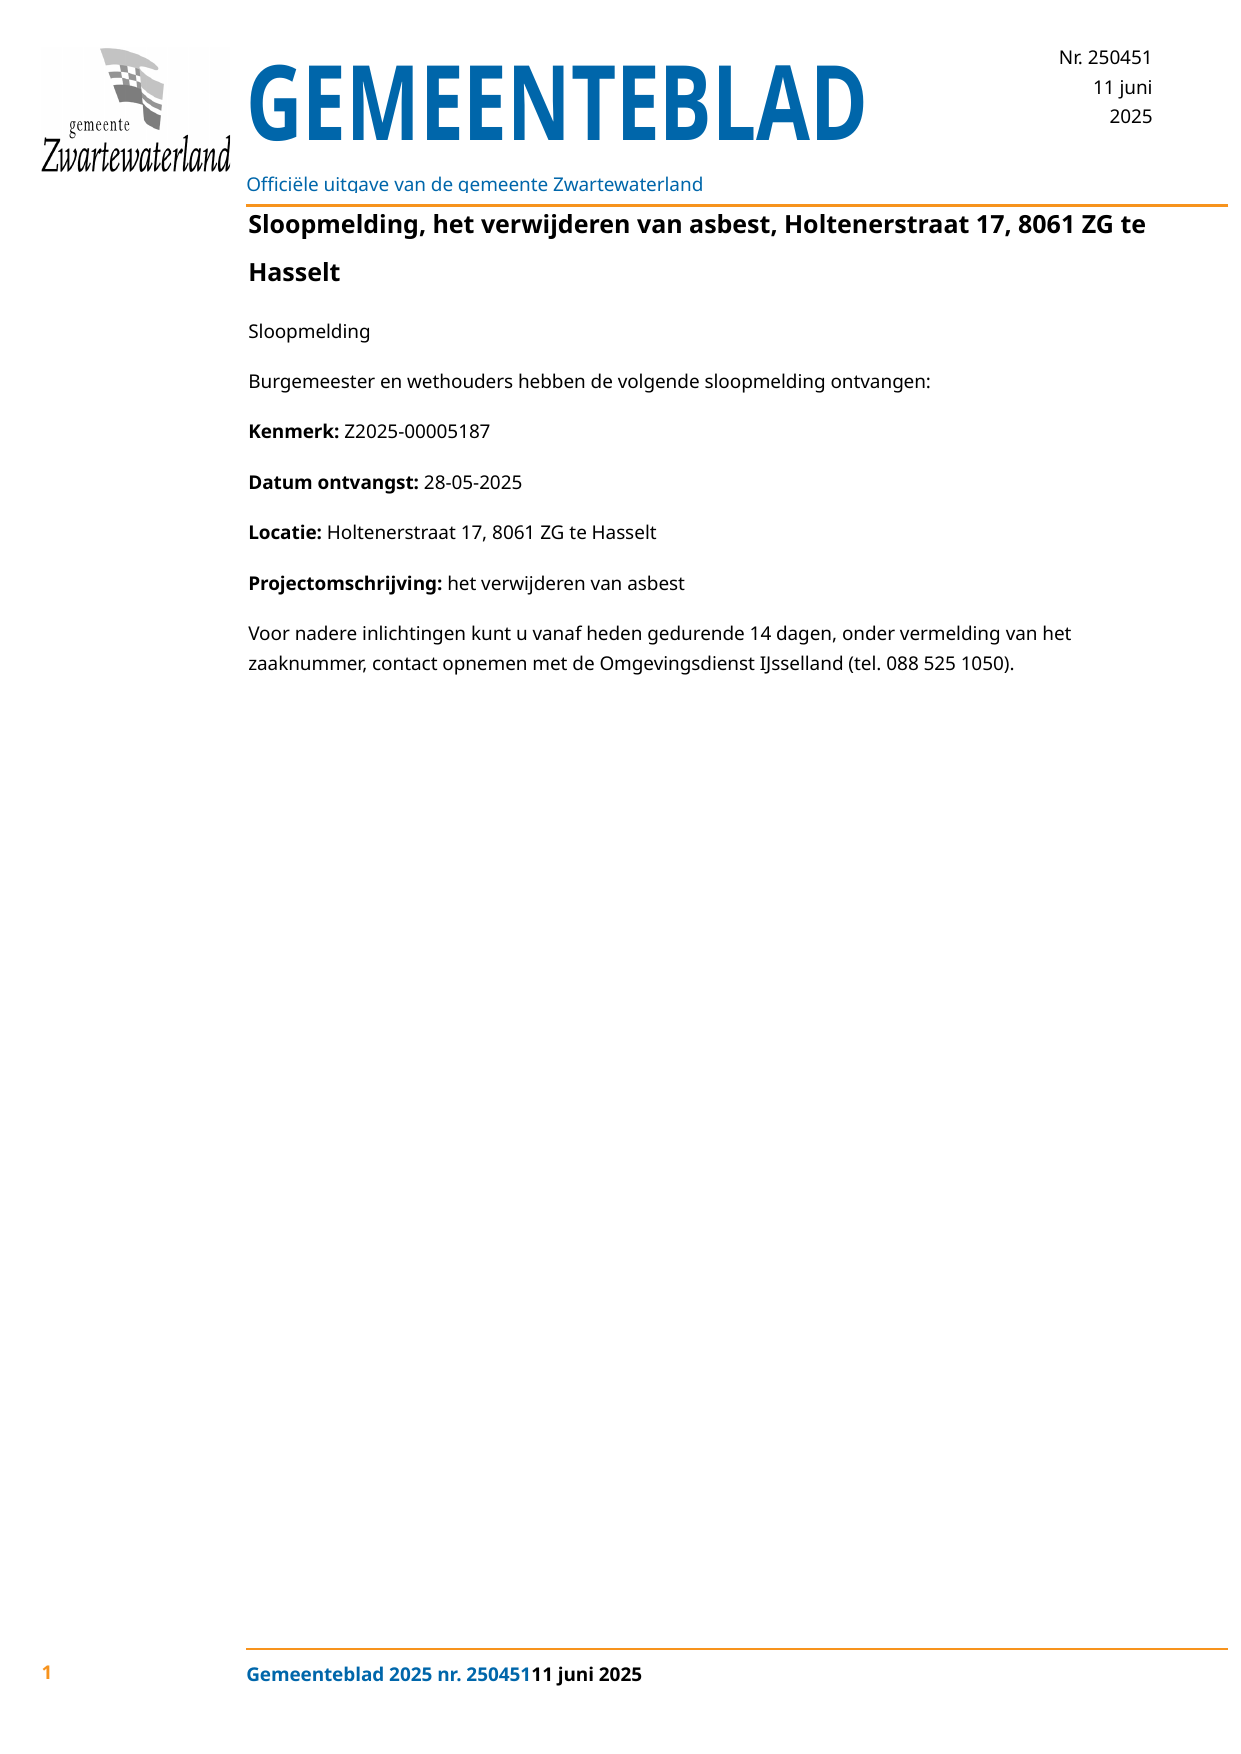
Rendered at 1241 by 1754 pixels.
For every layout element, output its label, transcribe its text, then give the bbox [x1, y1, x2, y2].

picture [41, 47, 231, 172]
text Locatie: Holtenerstraat 17, 8061 ZG te Hasselt [248, 519, 1152, 545]
text Projectomschrijving: het verwijderen van asbest [248, 570, 1152, 596]
text Sloopmelding, het verwijderen van asbest, Holtenerstraat 17, 8061 ZG te Hasselt [248, 207, 1152, 288]
text Kenmerk: Z2025-00005187 [248, 419, 1152, 444]
text Burgemeester en wethouders hebben de volgende sloopmelding ontvangen: [248, 368, 1152, 394]
text Sloopmelding [248, 318, 1152, 344]
text Datum ontvangst: 28-05-2025 [248, 469, 1152, 495]
text Voor nadere inlichtingen kunt u vanaf heden gedurende 14 dagen, onder vermelding van het zaaknummer, contact opnemen met de Omgevingsdienst IJsselland (tel. 088 525 1050). [248, 620, 1152, 676]
